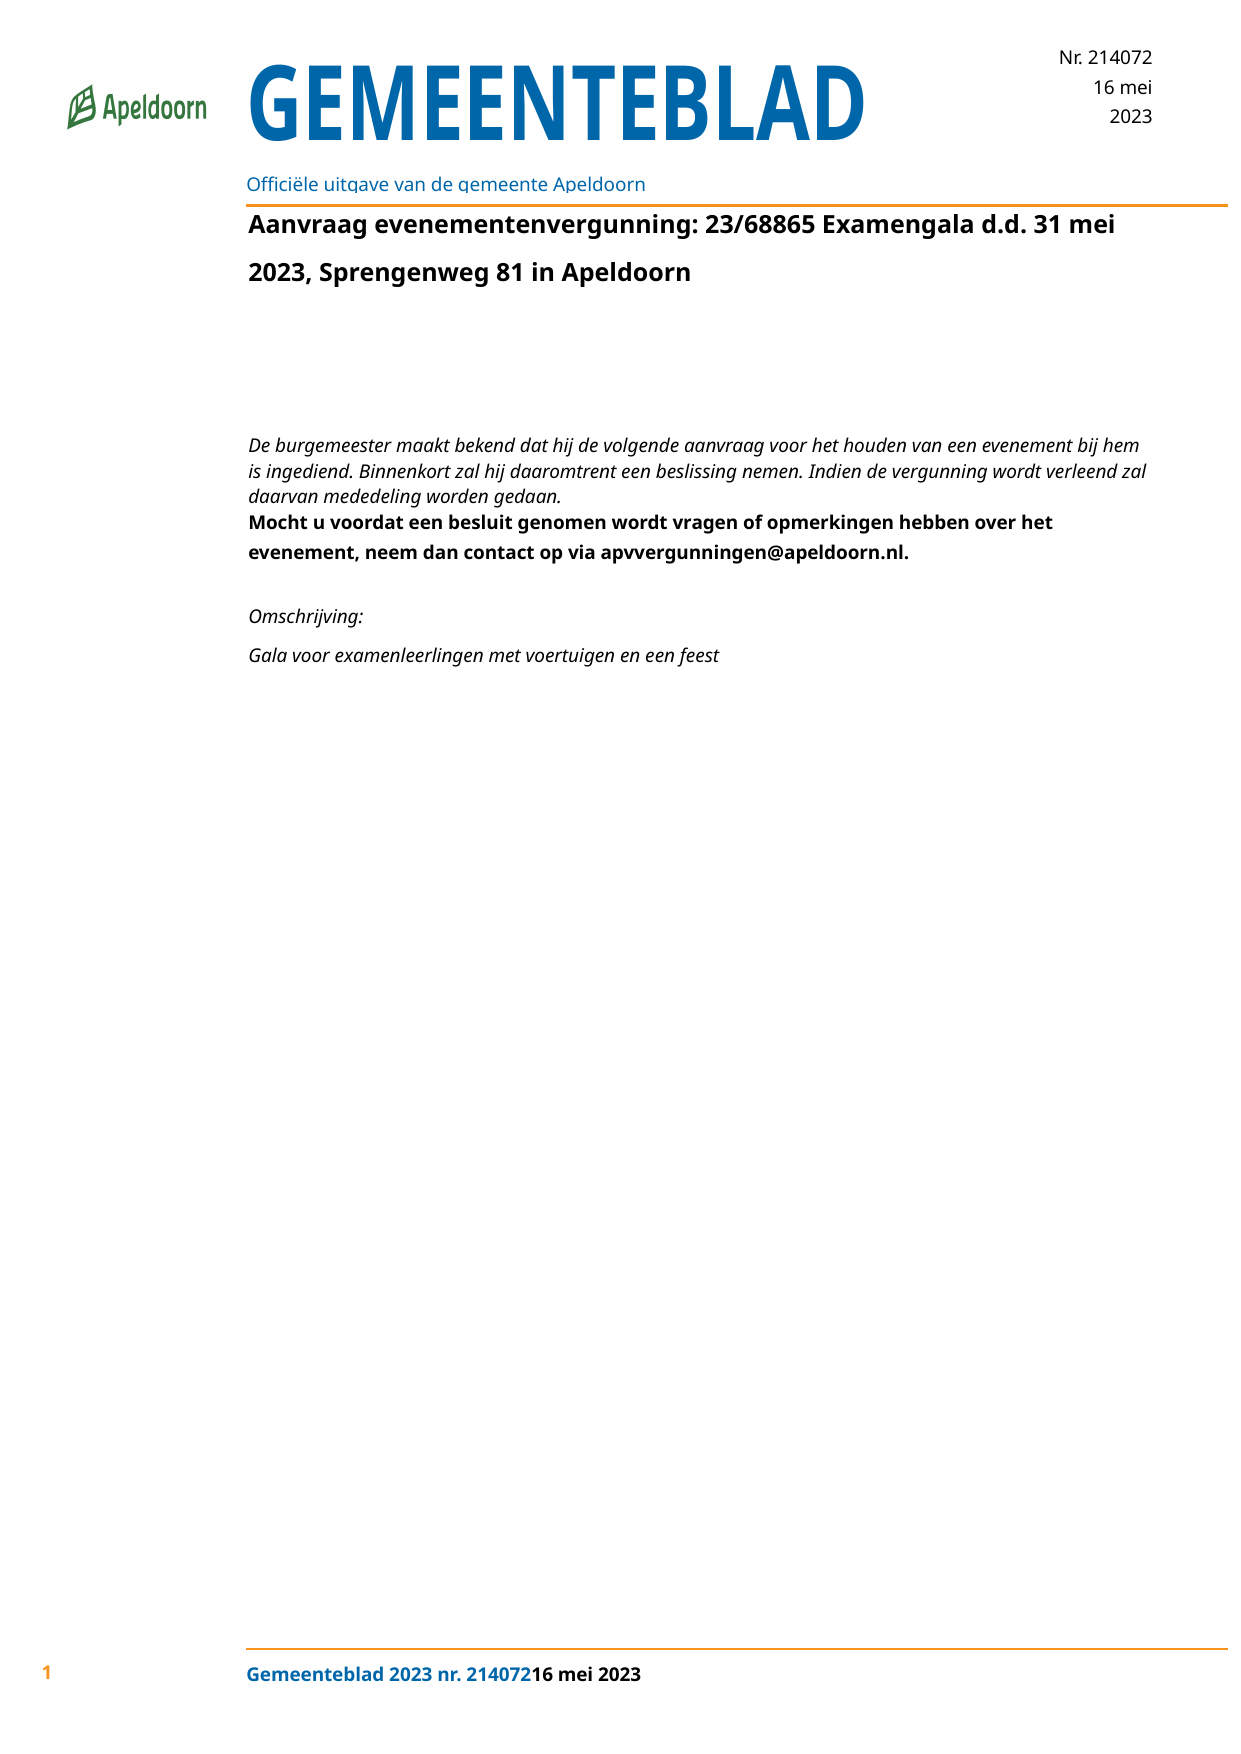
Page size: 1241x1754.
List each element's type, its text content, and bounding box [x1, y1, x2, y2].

text Aanvraag evenementenvergunning: 23/68865 Examengala d.d. 31 mei 2023, Sprengenweg 81 in Apeldoorn [248, 207, 1152, 288]
text Gala voor examenleerlingen met voertuigen en een feest [248, 642, 1152, 668]
picture [41, 47, 231, 172]
text Mocht u voordat een besluit genomen wordt vragen of opmerkingen hebben over het evenement, neem dan contact op via apvvergunningen@apeldoorn.nl. [248, 509, 1152, 565]
text Omschrijving: [248, 603, 1152, 629]
text De burgemeester maakt bekend dat hij de volgende aanvraag voor het houden van een evenement bij hem is ingediend. Binnenkort zal hij daaromtrent een beslissing nemen. Indien de vergunning wordt verleend zal daarvan mededeling worden gedaan. [248, 432, 1152, 509]
